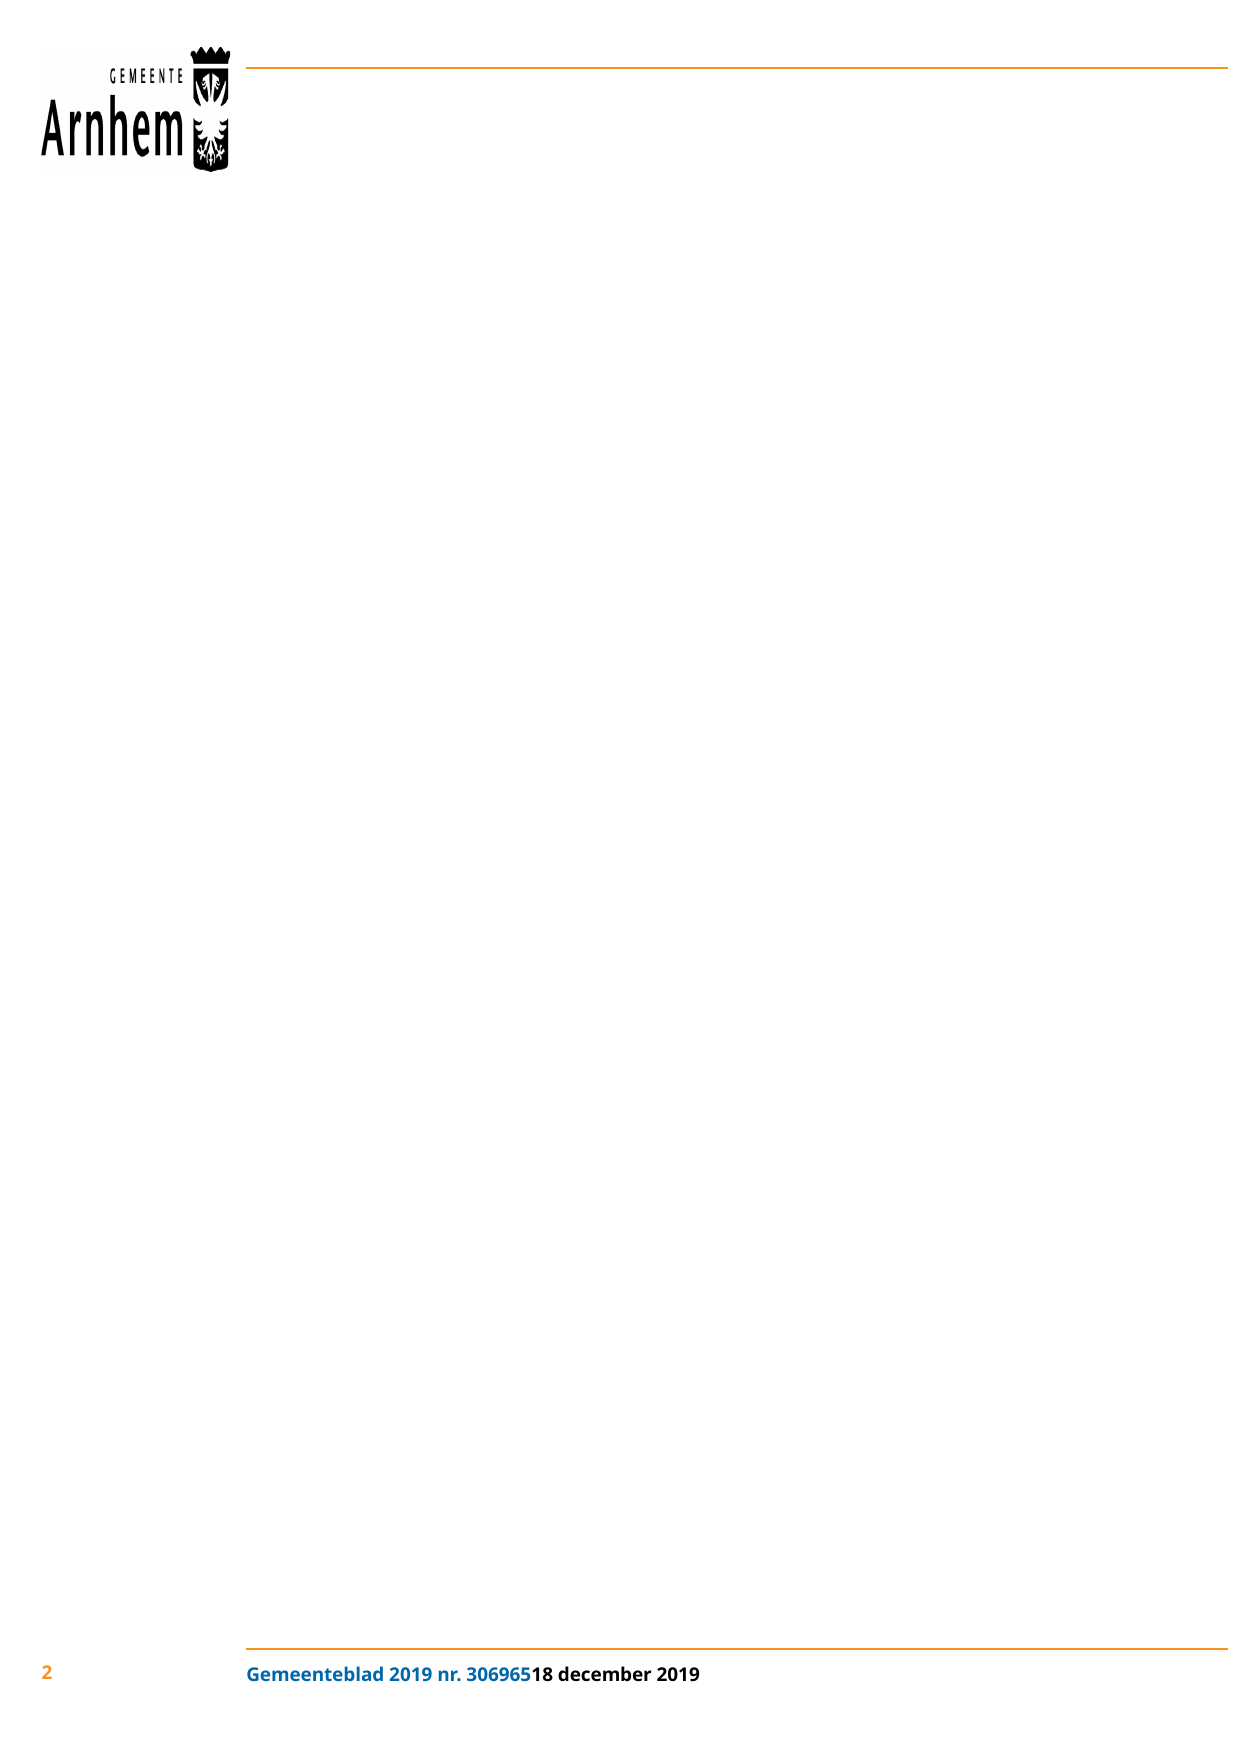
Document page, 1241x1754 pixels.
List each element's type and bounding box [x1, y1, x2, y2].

picture [41, 47, 231, 172]
